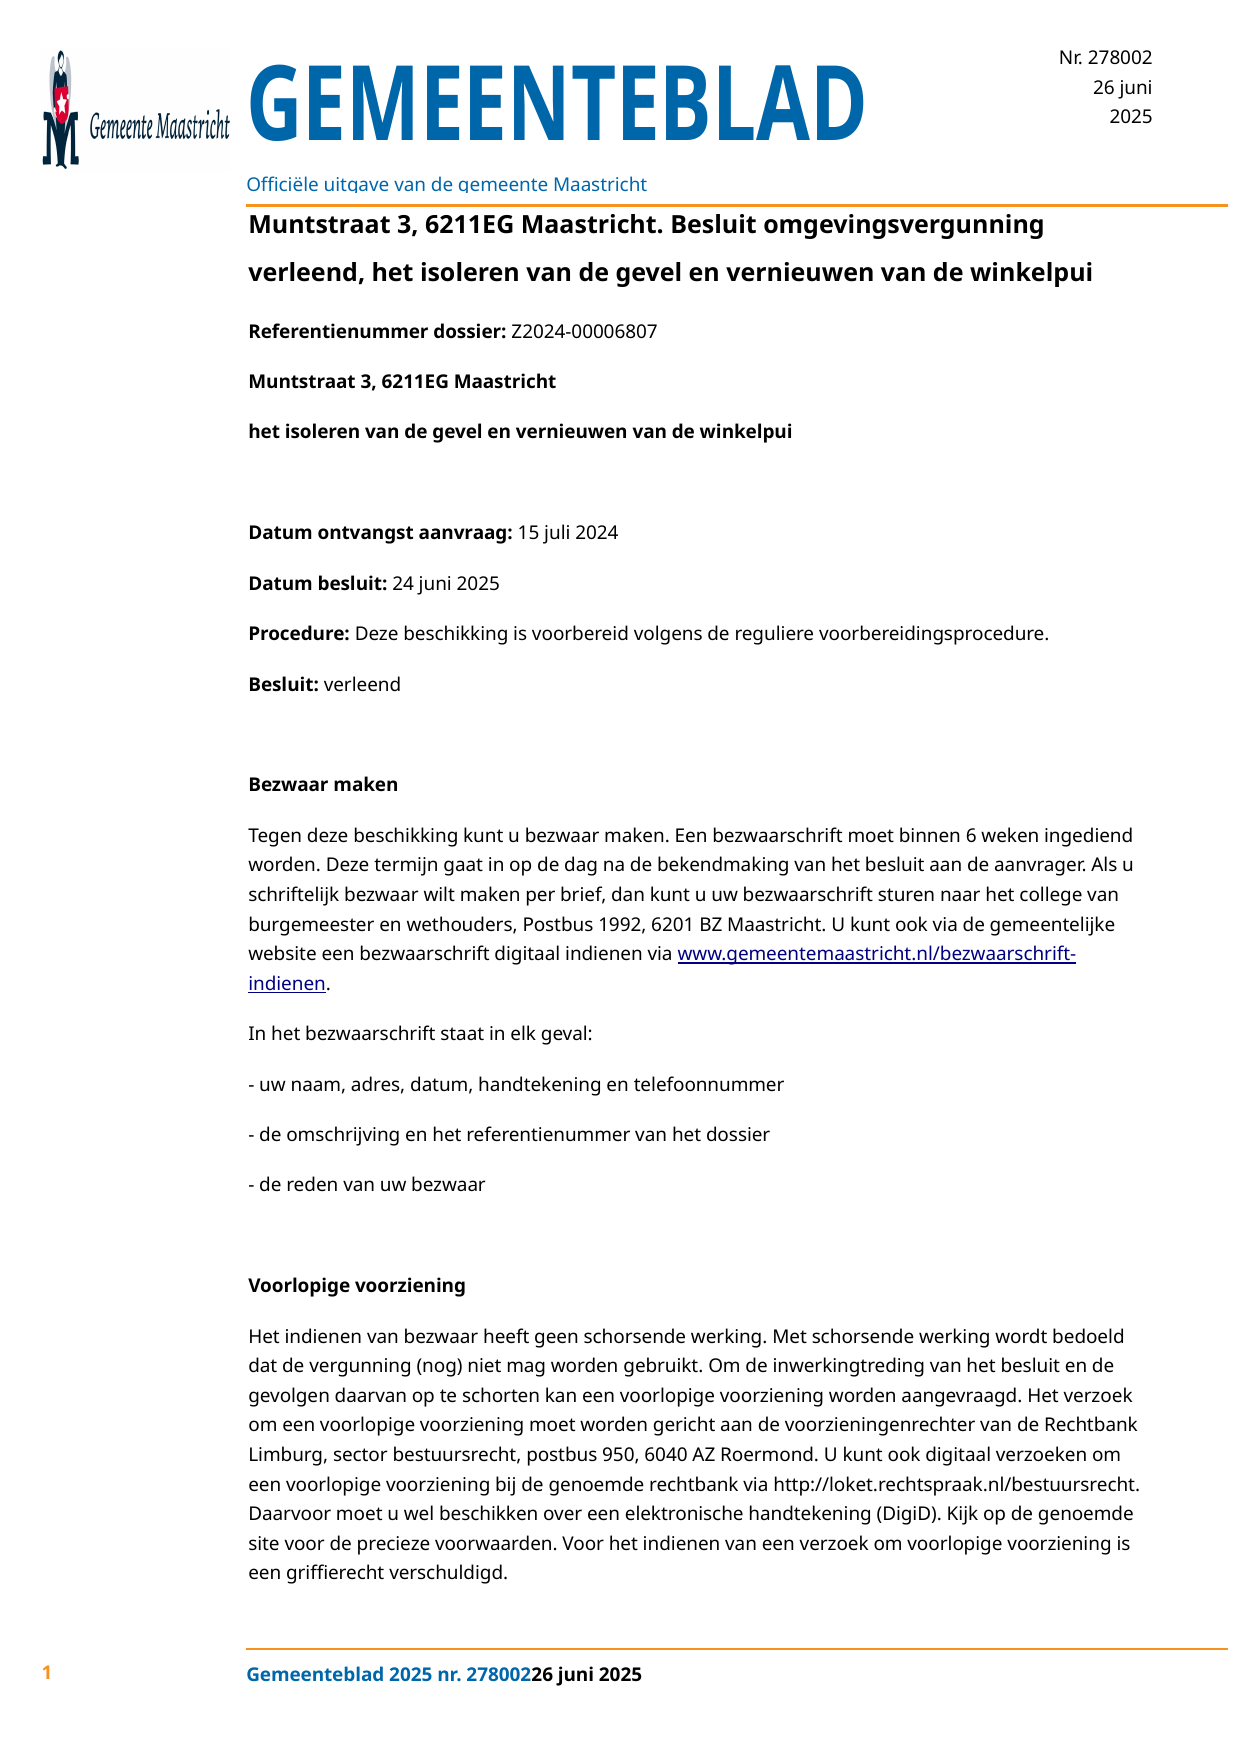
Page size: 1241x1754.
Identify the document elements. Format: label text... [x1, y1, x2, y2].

text Muntstraat 3, 6211EG Maastricht. Besluit omgevingsvergunning verleend, het isoleren van de gevel en vernieuwen van de winkelpui [248, 207, 1152, 288]
text - uw naam, adres, datum, handtekening en telefoonnummer [248, 1071, 1152, 1097]
text Tegen deze beschikking kunt u bezwaar maken. Een bezwaarschrift moet binnen 6 weken ingediend worden. Deze termijn gaat in op de dag na de bekendmaking van het besluit aan de aanvrager. Als u schriftelijk bezwaar wilt maken per brief, dan kunt u uw bezwaarschrift sturen naar het college van burgemeester en wethouders, Postbus 1992, 6201 BZ Maastricht. U kunt ook via de gemeentelijke website een bezwaarschrift digitaal indienen via www.gemeentemaastricht.nl/bezwaarschrift-indienen. [248, 822, 1152, 996]
text - de omschrijving en het referentienummer van het dossier [248, 1121, 1152, 1147]
text Datum besluit: 24 juni 2025 [248, 570, 1152, 596]
text het isoleren van de gevel en vernieuwen van de winkelpui [248, 419, 1152, 444]
text Procedure: Deze beschikking is voorbereid volgens de reguliere voorbereidingsprocedure. [248, 620, 1152, 646]
picture [41, 47, 231, 172]
text Datum ontvangst aanvraag: 15 juli 2024 [248, 519, 1152, 545]
text Referentienummer dossier: Z2024-00006807 [248, 318, 1152, 344]
text Voorlopige voorziening [248, 1272, 1152, 1298]
text - de reden van uw bezwaar [248, 1172, 1152, 1197]
text Bezwaar maken [248, 772, 1152, 797]
text In het bezwaarschrift staat in elk geval: [248, 1020, 1152, 1046]
text Muntstraat 3, 6211EG Maastricht [248, 368, 1152, 394]
text Het indienen van bezwaar heeft geen schorsende werking. Met schorsende werking wordt bedoeld dat de vergunning (nog) niet mag worden gebruikt. Om de inwerkingtreding van het besluit en de gevolgen daarvan op te schorten kan een voorlopige voorziening worden aangevraagd. Het verzoek om een voorlopige voorziening moet worden gericht aan de voorzieningenrechter van de Rechtbank Limburg, sector bestuursrecht, postbus 950, 6040 AZ Roermond. U kunt ook digitaal verzoeken om een voorlopige voorziening bij de genoemde rechtbank via http://loket.rechtspraak.nl/bestuursrecht. Daarvoor moet u wel beschikken over een elektronische handtekening (DigiD). Kijk op de genoemde site voor de precieze voorwaarden. Voor het indienen van een verzoek om voorlopige voorziening is een griffierecht verschuldigd. [248, 1323, 1152, 1585]
text Besluit: verleend [248, 671, 1152, 697]
